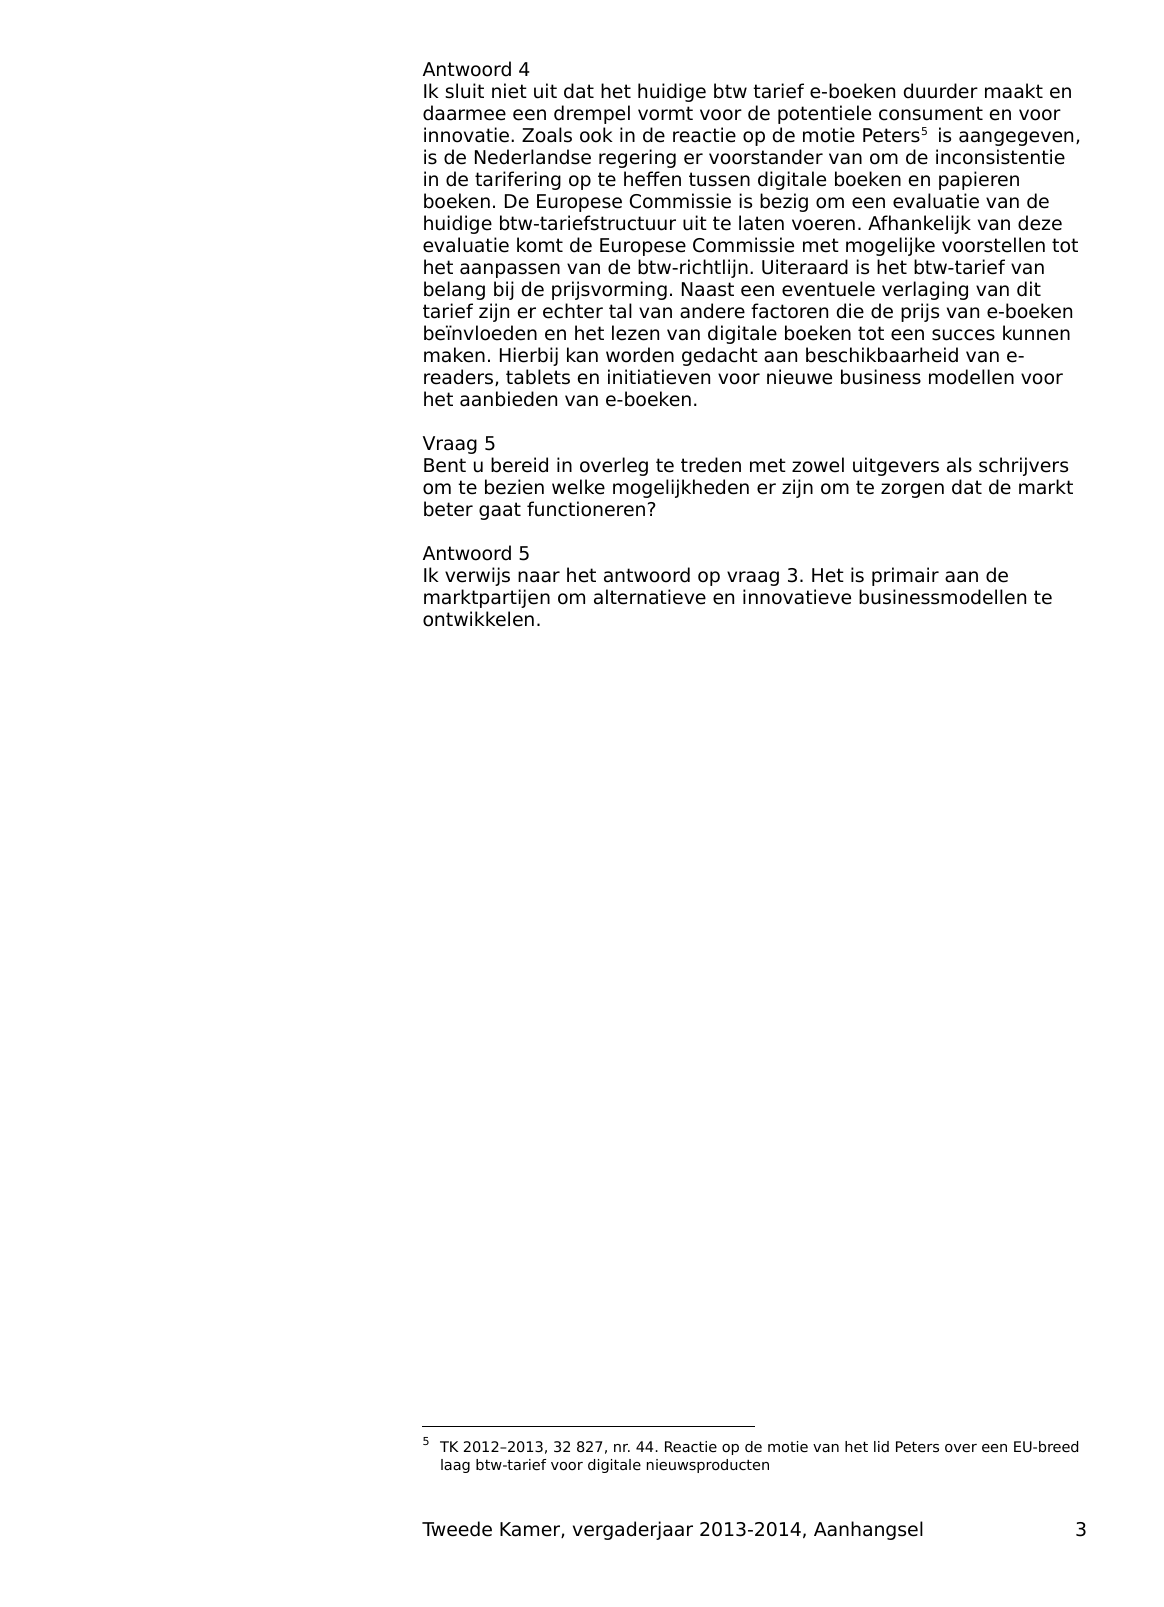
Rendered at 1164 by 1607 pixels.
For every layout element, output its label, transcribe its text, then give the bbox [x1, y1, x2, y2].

text Antwoord 5 [422, 543, 1087, 565]
text TK 2012–2013, 32 827, nr. 44. Reactie op de motie van het lid Peters over een EU-breed laag btw-tarief voor digitale nieuwsproducten [422, 1435, 1087, 1474]
text Vraag 5 [422, 433, 1087, 455]
text Ik sluit niet uit dat het huidige btw tarief e-boeken duurder maakt en daarmee een drempel vormt voor de potentiele consument en voor innovatie. Zoals ook in de reactie op de motie Peters is aangegeven, is de Nederlandse regering er voorstander van om de inconsistentie in de tarifering op te heffen tussen digitale boeken en papieren boeken. De Europese Commissie is bezig om een evaluatie van de huidige btw-tariefstructuur uit te laten voeren. Afhankelijk van deze evaluatie komt de Europese Commissie met mogelijke voorstellen tot het aanpassen van de btw-richtlijn. Uiteraard is het btw-tarief van belang bij de prijsvorming. Naast een eventuele verlaging van dit tarief zijn er echter tal van andere factoren die de prijs van e-boeken beïnvloeden en het lezen van digitale boeken tot een succes kunnen maken. Hierbij kan worden gedacht aan beschikbaarheid van e-readers, tablets en initiatieven voor nieuwe business modellen voor het aanbieden van e-boeken. [422, 81, 1087, 411]
text Antwoord 4 [422, 59, 1087, 81]
text Ik verwijs naar het antwoord op vraag 3. Het is primair aan de marktpartijen om alternatieve en innovatieve businessmodellen te ontwikkelen. [422, 565, 1087, 631]
text Bent u bereid in overleg te treden met zowel uitgevers als schrijvers om te bezien welke mogelijkheden er zijn om te zorgen dat de markt beter gaat functioneren? [422, 455, 1087, 521]
